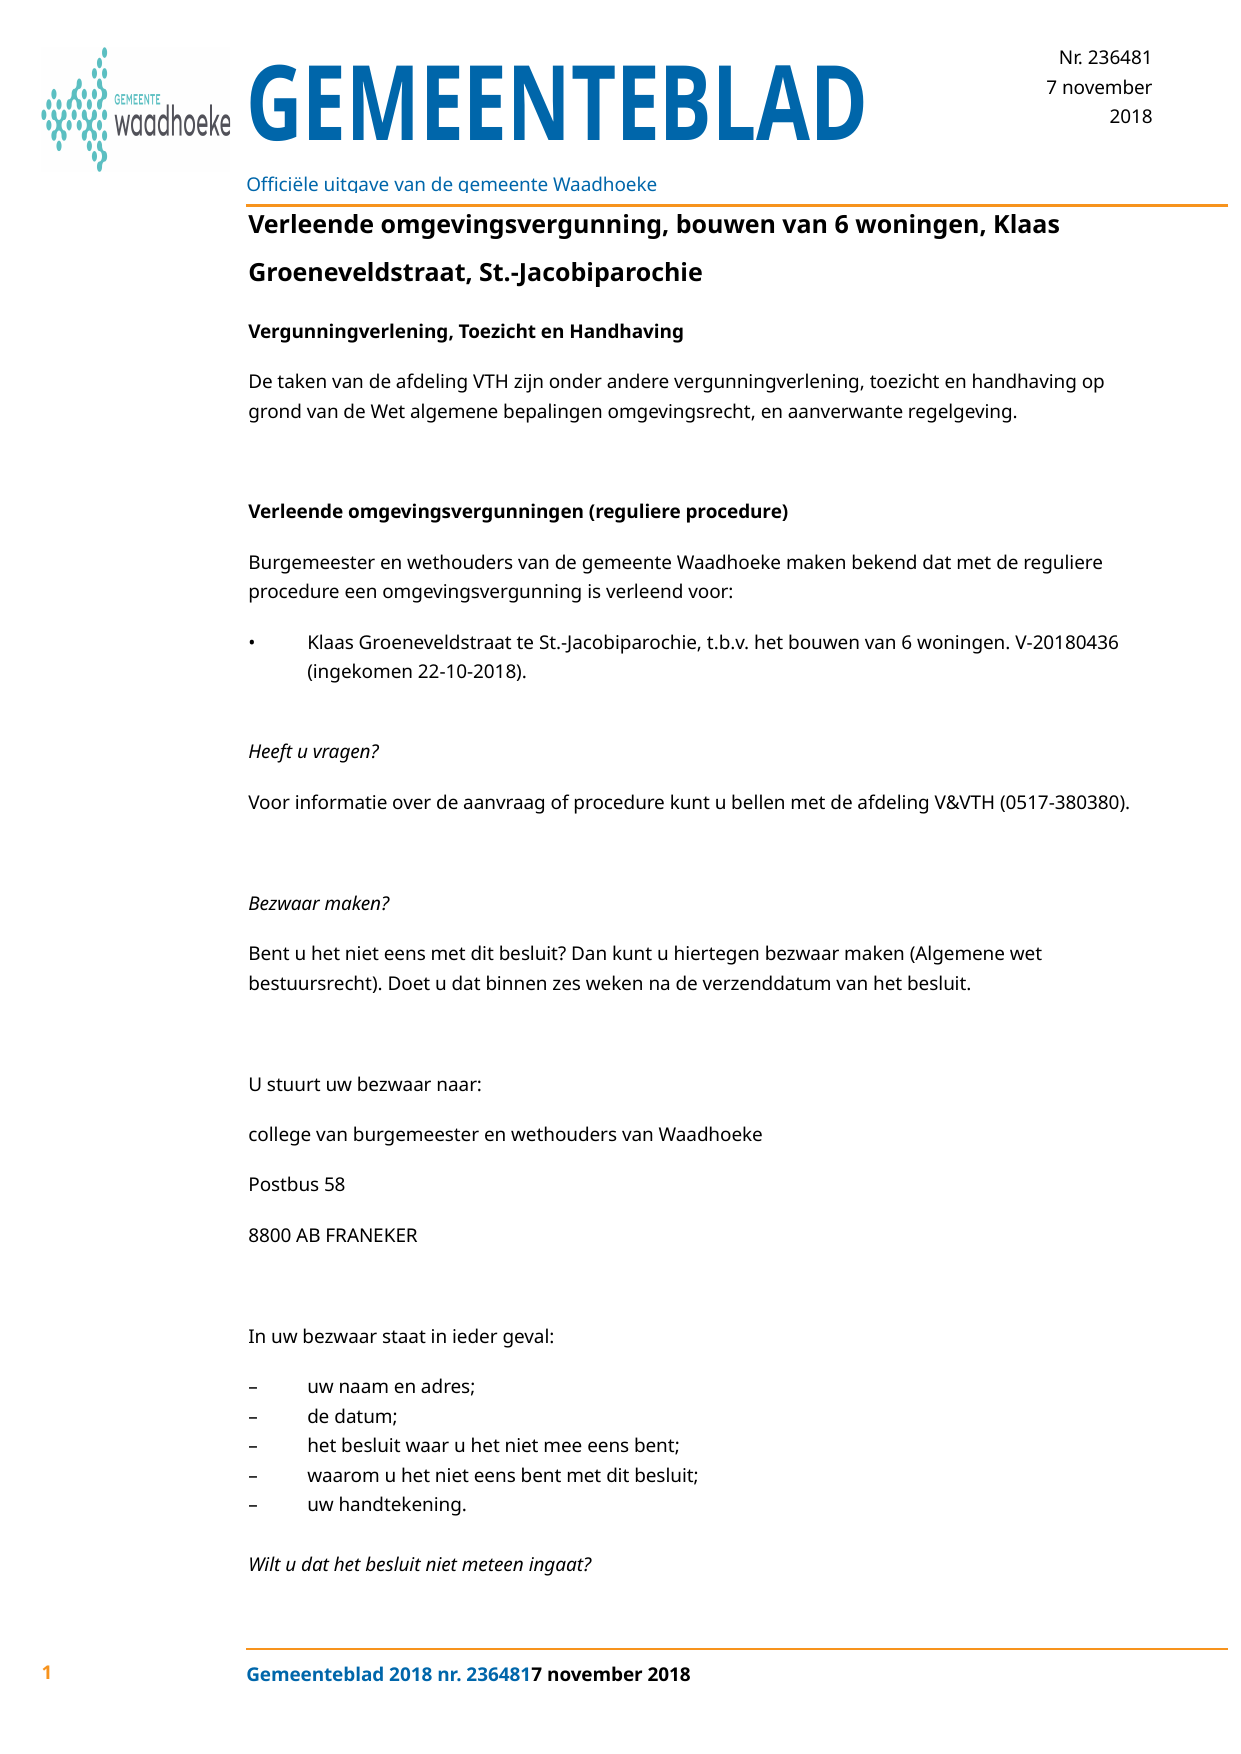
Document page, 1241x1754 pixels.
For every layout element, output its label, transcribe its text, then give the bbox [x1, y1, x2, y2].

text 8800 AB FRANEKER [248, 1222, 1152, 1248]
text college van burgemeester en wethouders van Waadhoeke [248, 1121, 1152, 1147]
list uw naam en adres; [248, 1373, 1152, 1399]
text Bent u het niet eens met dit besluit? Dan kunt u hiertegen bezwaar maken (Algemene wet bestuursrecht). Doet u dat binnen zes weken na de verzenddatum van het besluit. [248, 940, 1152, 996]
text Verleende omgevingsvergunningen (reguliere procedure) [248, 499, 1152, 524]
text Wilt u dat het besluit niet meteen ingaat? [248, 1551, 1152, 1577]
text Postbus 58 [248, 1172, 1152, 1197]
list Klaas Groeneveldstraat te St.-Jacobiparochie, t.b.v. het bouwen van 6 woningen. V-20180436 (ingekomen 22-10-2018). [248, 629, 1152, 684]
text Voor informatie over de aanvraag of procedure kunt u bellen met de afdeling V&VTH (0517-380380). [248, 789, 1152, 815]
text Heeft u vragen? [248, 739, 1152, 764]
text De taken van de afdeling VTH zijn onder andere vergunningverlening, toezicht en handhaving op grond van de Wet algemene bepalingen omgevingsrecht, en aanverwante regelgeving. [248, 368, 1152, 424]
list uw handtekening. [248, 1492, 1152, 1517]
list het besluit waar u het niet mee eens bent; [248, 1432, 1152, 1458]
text Burgemeester en wethouders van de gemeente Waadhoeke maken bekend dat met de reguliere procedure een omgevingsvergunning is verleend voor: [248, 549, 1152, 604]
list de datum; [248, 1403, 1152, 1429]
list waarom u het niet eens bent met dit besluit; [248, 1462, 1152, 1488]
text In uw bezwaar staat in ieder geval: [248, 1323, 1152, 1349]
text Verleende omgevingsvergunning, bouwen van 6 woningen, Klaas Groeneveldstraat, St.-Jacobiparochie [248, 207, 1152, 288]
text Bezwaar maken? [248, 890, 1152, 916]
picture [41, 47, 231, 172]
text U stuurt uw bezwaar naar: [248, 1071, 1152, 1097]
text Vergunningverlening, Toezicht en Handhaving [248, 318, 1152, 344]
